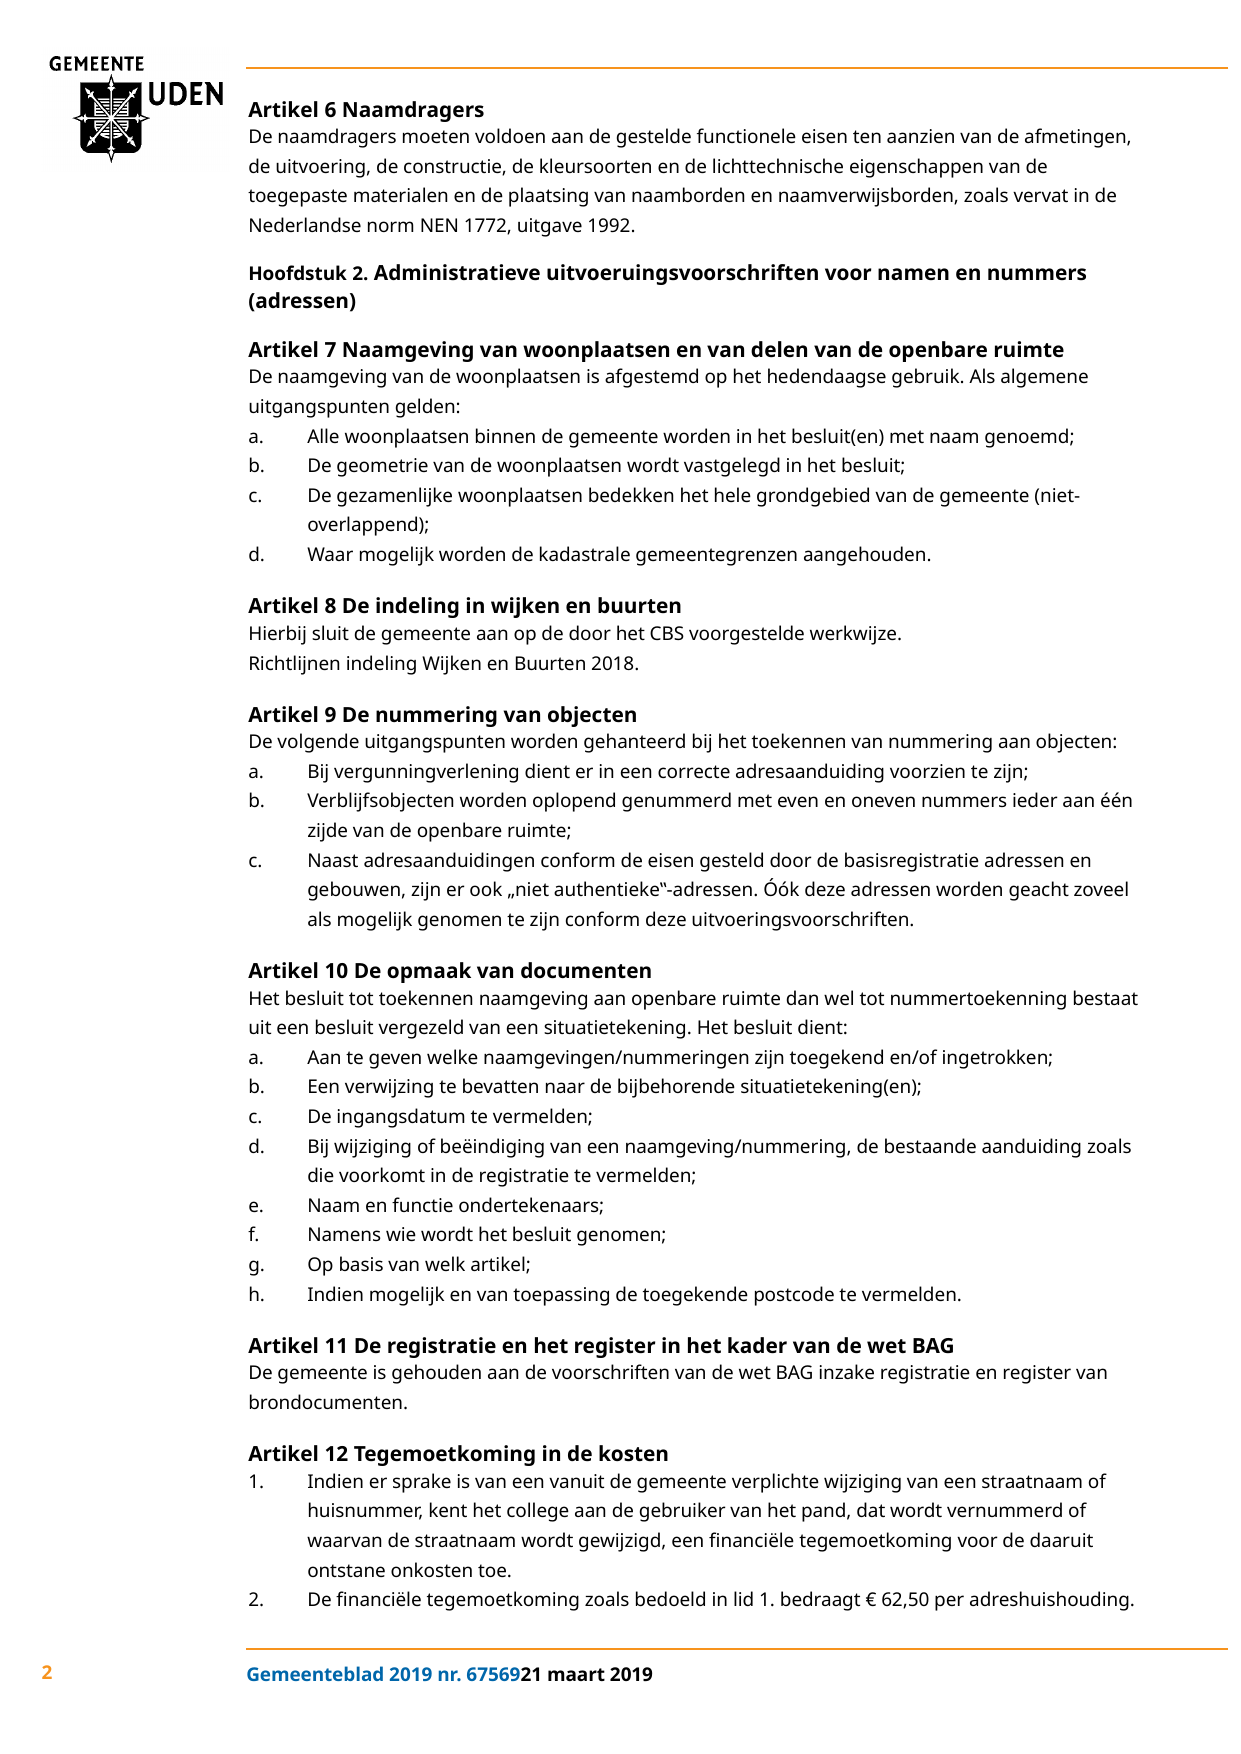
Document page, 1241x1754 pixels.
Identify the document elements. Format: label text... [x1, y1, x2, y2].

list Aan te geven welke naamgevingen/nummeringen zijn toegekend en/of ingetrokken; [248, 1044, 1152, 1070]
list Naam en functie ondertekenaars; [248, 1192, 1152, 1218]
text De volgende uitgangspunten worden gehanteerd bij het toekennen van nummering aan objecten: [248, 728, 1152, 754]
text De naamdragers moeten voldoen aan de gestelde functionele eisen ten aanzien van de afmetingen, de uitvoering, de constructie, de kleursoorten en de lichttechnische eigenschappen van de toegepaste materialen en de plaatsing van naamborden en naamverwijsborden, zoals vervat in de Nederlandse norm NEN 1772, uitgave 1992. [248, 123, 1152, 238]
text De gemeente is gehouden aan de voorschriften van de wet BAG inzake registratie en register van brondocumenten. [248, 1359, 1152, 1415]
list De gezamenlijke woonplaatsen bedekken het hele grondgebied van de gemeente (niet-overlappend); [248, 482, 1152, 537]
text Artikel 8 De indeling in wijken en buurten [248, 592, 1152, 620]
text Het besluit tot toekennen naamgeving aan openbare ruimte dan wel tot nummertoekenning bestaat uit een besluit vergezeld van een situatietekening. Het besluit dient: [248, 985, 1152, 1040]
list Indien mogelijk en van toepassing de toegekende postcode te vermelden. [248, 1281, 1152, 1306]
list De geometrie van de woonplaatsen wordt vastgelegd in het besluit; [248, 452, 1152, 478]
text Artikel 12 Tegemoetkoming in de kosten [248, 1439, 1152, 1468]
list Alle woonplaatsen binnen de gemeente worden in het besluit(en) met naam genoemd; [248, 423, 1152, 449]
list Verblijfsobjecten worden oplopend genummerd met even en oneven nummers ieder aan één zijde van de openbare ruimte; [248, 788, 1152, 843]
list De financiële tegemoetkoming zoals bedoeld in lid 1. bedraagt € 62,50 per adreshuishouding. [248, 1586, 1152, 1612]
list De ingangsdatum te vermelden; [248, 1103, 1152, 1129]
list Bij wijziging of beëindiging van een naamgeving/nummering, de bestaande aanduiding zoals die voorkomt in de registratie te vermelden; [248, 1133, 1152, 1188]
text Richtlijnen indeling Wijken en Buurten 2018. [248, 650, 1152, 675]
text Artikel 11 De registratie en het register in het kader van de wet BAG [248, 1331, 1152, 1359]
picture [41, 47, 231, 172]
list Namens wie wordt het besluit genomen; [248, 1222, 1152, 1247]
text Artikel 6 Naamdragers [248, 95, 1152, 123]
text Artikel 7 Naamgeving van woonplaatsen en van delen van de openbare ruimte [248, 335, 1152, 364]
text Hoofdstuk 2. Administratieve uitvoeruingsvoorschriften voor namen en nummers (adressen) [248, 258, 1152, 314]
list Een verwijzing te bevatten naar de bijbehorende situatietekening(en); [248, 1074, 1152, 1099]
text Artikel 10 De opmaak van documenten [248, 956, 1152, 985]
text De naamgeving van de woonplaatsen is afgestemd op het hedendaagse gebruik. Als algemene uitgangspunten gelden: [248, 364, 1152, 419]
list Bij vergunningverlening dient er in een correcte adresaanduiding voorzien te zijn; [248, 758, 1152, 784]
list Indien er sprake is van een vanuit de gemeente verplichte wijziging van een straatnaam of huisnummer, kent het college aan de gebruiker van het pand, dat wordt vernummerd of waarvan de straatnaam wordt gewijzigd, een financiële tegemoetkoming voor de daaruit ontstane onkosten toe. [248, 1468, 1152, 1582]
list Op basis van welk artikel; [248, 1251, 1152, 1277]
text Hierbij sluit de gemeente aan op de door het CBS voorgestelde werkwijze. [248, 620, 1152, 646]
list Naast adresaanduidingen conform de eisen gesteld door de basisregistratie adressen en gebouwen, zijn er ook „niet authentieke‟-adressen. Óók deze adressen worden geacht zoveel als mogelijk genomen te zijn conform deze uitvoeringsvoorschriften. [248, 847, 1152, 932]
list Waar mogelijk worden de kadastrale gemeentegrenzen aangehouden. [248, 541, 1152, 567]
text Artikel 9 De nummering van objecten [248, 700, 1152, 728]
